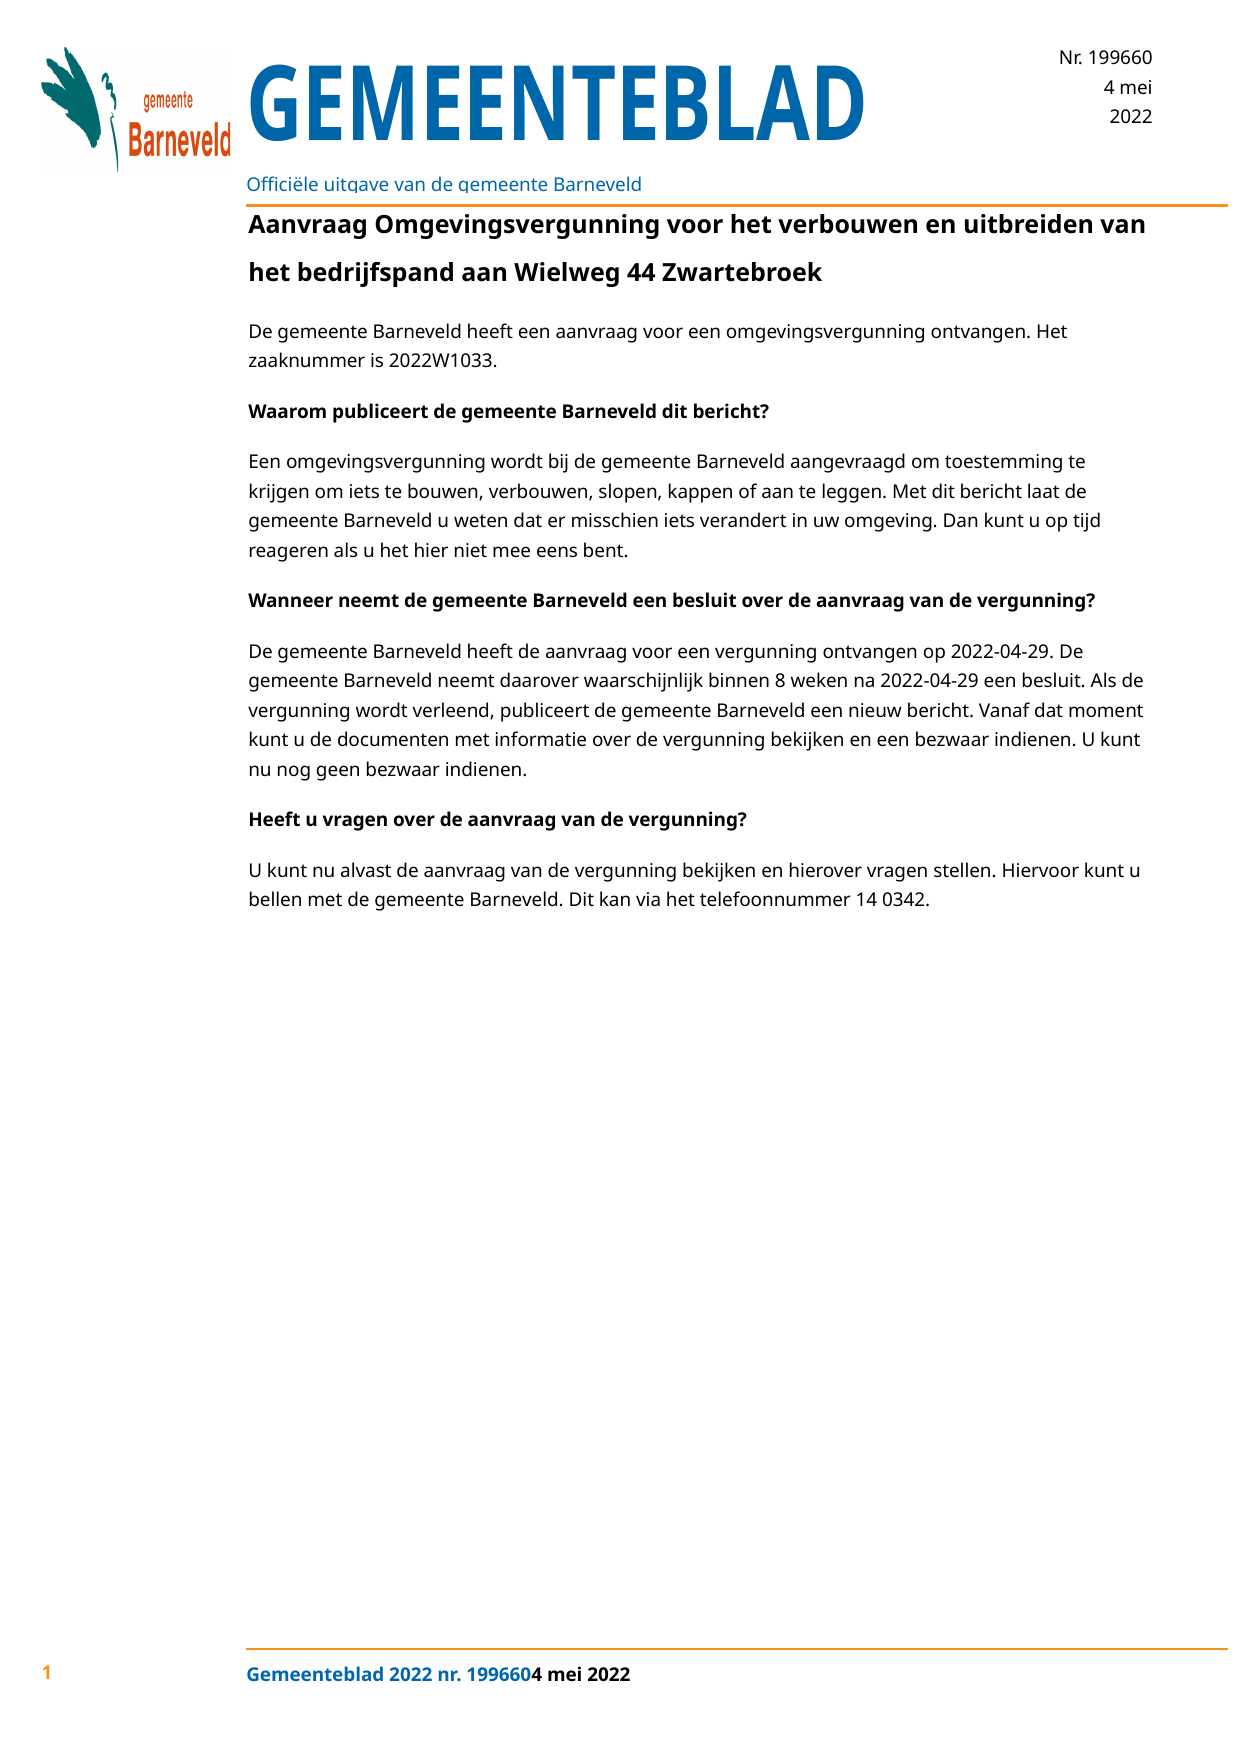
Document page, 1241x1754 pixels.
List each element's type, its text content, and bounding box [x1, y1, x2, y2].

text Wanneer neemt de gemeente Barneveld een besluit over de aanvraag van de vergunning? [248, 587, 1152, 613]
text Heeft u vragen over de aanvraag van de vergunning? [248, 807, 1152, 832]
text U kunt nu alvast de aanvraag van de vergunning bekijken en hierover vragen stellen. Hiervoor kunt u bellen met de gemeente Barneveld. Dit kan via het telefoonnummer 14 0342. [248, 857, 1152, 912]
text Waarom publiceert de gemeente Barneveld dit bericht? [248, 398, 1152, 424]
text De gemeente Barneveld heeft een aanvraag voor een omgevingsvergunning ontvangen. Het zaaknummer is 2022W1033. [248, 318, 1152, 373]
text De gemeente Barneveld heeft de aanvraag voor een vergunning ontvangen op 2022-04-29. De gemeente Barneveld neemt daarover waarschijnlijk binnen 8 weken na 2022-04-29 een besluit. Als de vergunning wordt verleend, publiceert de gemeente Barneveld een nieuw bericht. Vanaf dat moment kunt u de documenten met informatie over de vergunning bekijken en een bezwaar indienen. U kunt nu nog geen bezwaar indienen. [248, 638, 1152, 782]
text Een omgevingsvergunning wordt bij de gemeente Barneveld aangevraagd om toestemming te krijgen om iets te bouwen, verbouwen, slopen, kappen of aan te leggen. Met dit bericht laat de gemeente Barneveld u weten dat er misschien iets verandert in uw omgeving. Dan kunt u op tijd reageren als u het hier niet mee eens bent. [248, 448, 1152, 563]
picture [41, 47, 231, 172]
text Aanvraag Omgevingsvergunning voor het verbouwen en uitbreiden van het bedrijfspand aan Wielweg 44 Zwartebroek [248, 207, 1152, 288]
